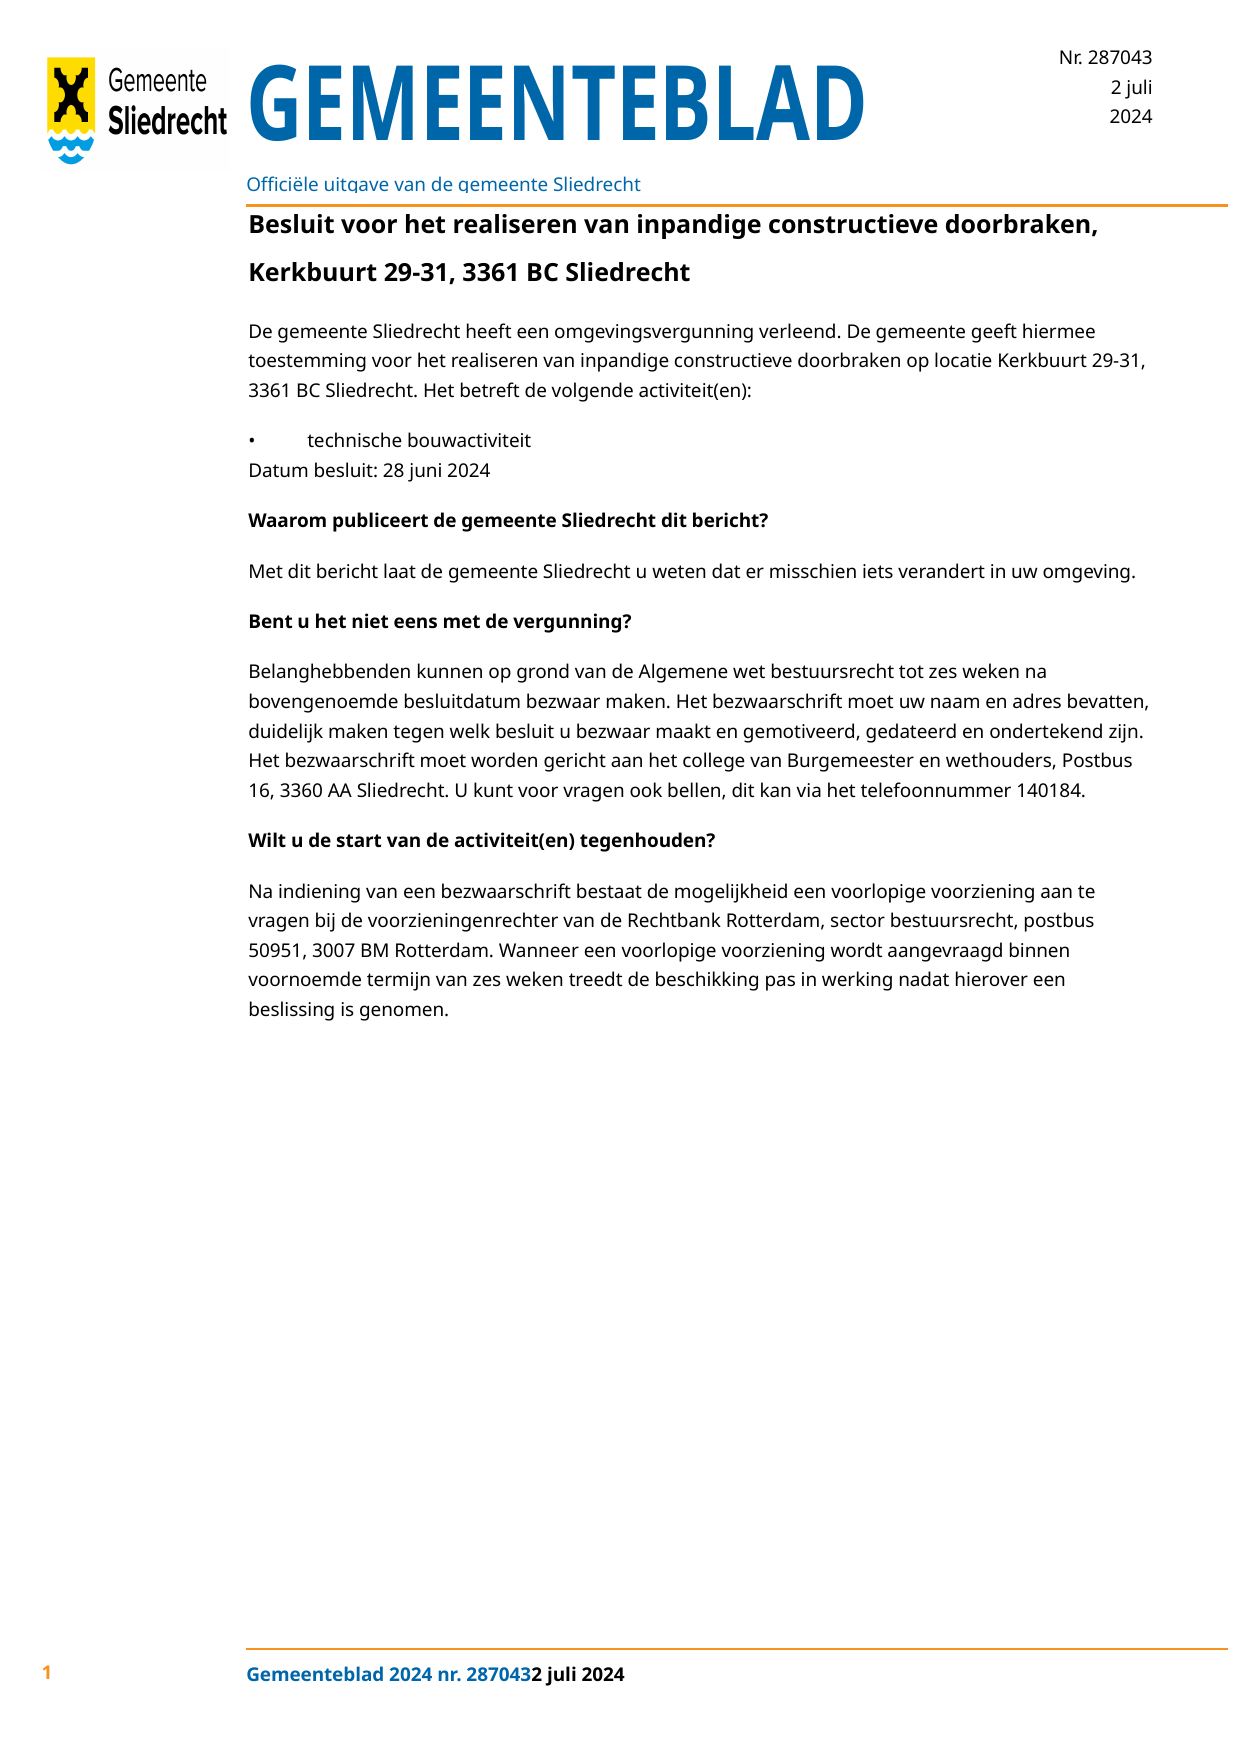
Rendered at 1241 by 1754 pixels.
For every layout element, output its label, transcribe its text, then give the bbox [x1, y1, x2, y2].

text Belanghebbenden kunnen op grond van de Algemene wet bestuursrecht tot zes weken na bovengenoemde besluitdatum bezwaar maken. Het bezwaarschrift moet uw naam en adres bevatten, duidelijk maken tegen welk besluit u bezwaar maakt en gemotiveerd, gedateerd en ondertekend zijn. Het bezwaarschrift moet worden gericht aan het college van Burgemeester en wethouders, Postbus 16, 3360 AA Sliedrecht. U kunt voor vragen ook bellen, dit kan via het telefoonnummer 140184. [248, 659, 1152, 803]
text Besluit voor het realiseren van inpandige constructieve doorbraken, Kerkbuurt 29-31, 3361 BC Sliedrecht [248, 207, 1152, 288]
text De gemeente Sliedrecht heeft een omgevingsvergunning verleend. De gemeente geeft hiermee toestemming voor het realiseren van inpandige constructieve doorbraken op locatie Kerkbuurt 29-31, 3361 BC Sliedrecht. Het betreft de volgende activiteit(en): [248, 318, 1152, 403]
text Na indiening van een bezwaarschrift bestaat de mogelijkheid een voorlopige voorziening aan te vragen bij de voorzieningenrechter van de Rechtbank Rotterdam, sector bestuursrecht, postbus 50951, 3007 BM Rotterdam. Wanneer een voorlopige voorziening wordt aangevraagd binnen voornoemde termijn van zes weken treedt de beschikking pas in werking nadat hierover een beslissing is genomen. [248, 878, 1152, 1022]
text Bent u het niet eens met de vergunning? [248, 608, 1152, 634]
text Met dit bericht laat de gemeente Sliedrecht u weten dat er misschien iets verandert in uw omgeving. [248, 558, 1152, 584]
text Waarom publiceert de gemeente Sliedrecht dit bericht? [248, 507, 1152, 533]
list technische bouwactiviteit [248, 427, 1152, 453]
text Datum besluit: 28 juni 2024 [248, 457, 1152, 483]
picture [41, 47, 231, 172]
text Wilt u de start van de activiteit(en) tegenhouden? [248, 827, 1152, 853]
